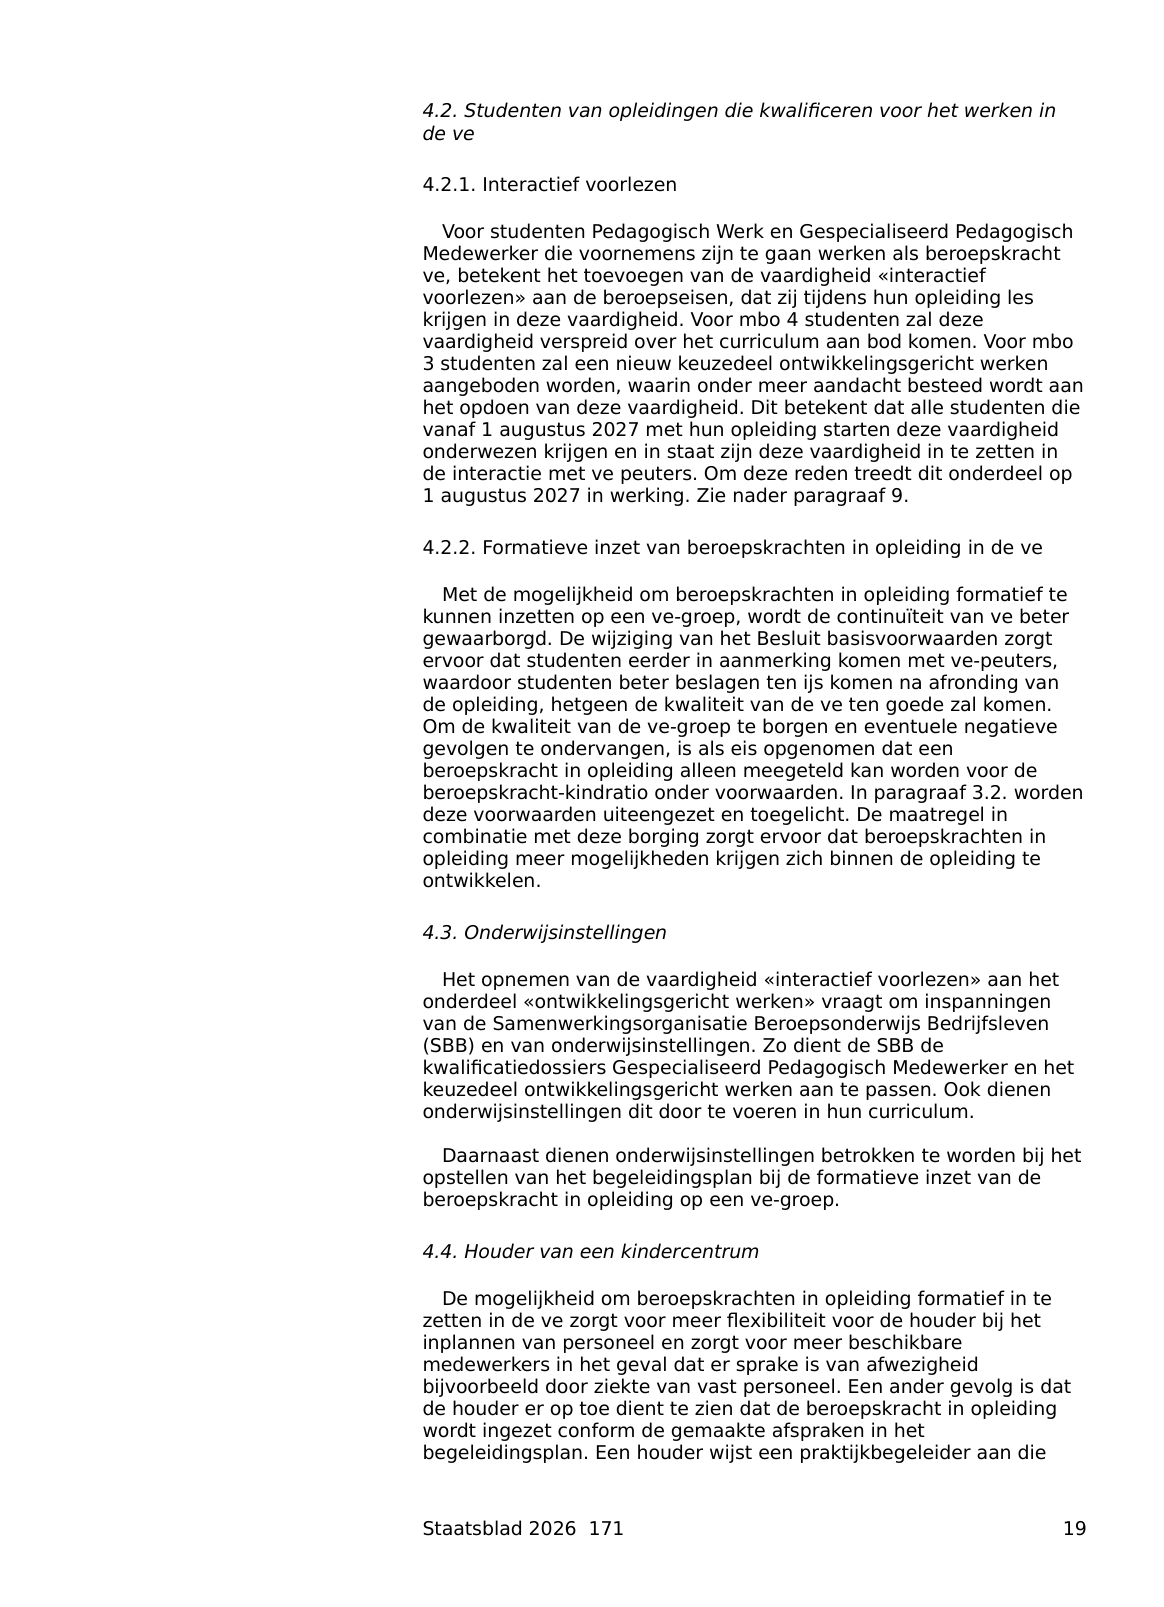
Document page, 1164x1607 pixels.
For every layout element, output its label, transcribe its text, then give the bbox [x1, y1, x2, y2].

text De mogelijkheid om beroepskrachten in opleiding formatief in te zetten in de ve zorgt voor meer flexibiliteit voor de houder bij het inplannen van personeel en zorgt voor meer beschikbare medewerkers in het geval dat er sprake is van afwezigheid bijvoorbeeld door ziekte van vast personeel. Een ander gevolg is dat de houder er op toe dient te zien dat de beroepskracht in opleiding wordt ingezet conform de gemaakte afspraken in het begeleidingsplan. Een houder wijst een praktijkbegeleider aan die [422, 1288, 1087, 1463]
text Daarnaast dienen onderwijsinstellingen betrokken te worden bij het opstellen van het begeleidingsplan bij de formatieve inzet van de beroepskracht in opleiding op een ve-groep. [422, 1145, 1087, 1211]
text Voor studenten Pedagogisch Werk en Gespecialiseerd Pedagogisch Medewerker die voornemens zijn te gaan werken als beroepskracht ve, betekent het toevoegen van de vaardigheid «interactief voorlezen» aan de beroepseisen, dat zij tijdens hun opleiding les krijgen in deze vaardigheid. Voor mbo 4 studenten zal deze vaardigheid verspreid over het curriculum aan bod komen. Voor mbo 3 studenten zal een nieuw keuzedeel ontwikkelingsgericht werken aangeboden worden, waarin onder meer aandacht besteed wordt aan het opdoen van deze vaardigheid. Dit betekent dat alle studenten die vanaf 1 augustus 2027 met hun opleiding starten deze vaardigheid onderwezen krijgen en in staat zijn deze vaardigheid in te zetten in de interactie met ve peuters. Om deze reden treedt dit onderdeel op 1 augustus 2027 in werking. Zie nader paragraaf 9. [422, 221, 1087, 507]
subtitle 4.2.1. Interactief voorlezen [422, 174, 1087, 196]
subtitle 4.2.2. Formatieve inzet van beroepskrachten in opleiding in de ve [422, 537, 1087, 559]
text Het opnemen van de vaardigheid «interactief voorlezen» aan het onderdeel «ontwikkelingsgericht werken» vraagt om inspanningen van de Samenwerkingsorganisatie Beroepsonderwijs Bedrijfsleven (SBB) en van onderwijsinstellingen. Zo dient de SBB de kwalificatiedossiers Gespecialiseerd Pedagogisch Medewerker en het keuzedeel ontwikkelingsgericht werken aan te passen. Ook dienen onderwijsinstellingen dit door te voeren in hun curriculum. [422, 969, 1087, 1123]
text Met de mogelijkheid om beroepskrachten in opleiding formatief te kunnen inzetten op een ve-groep, wordt de continuïteit van ve beter gewaarborgd. De wijziging van het Besluit basisvoorwaarden zorgt ervoor dat studenten eerder in aanmerking komen met ve-peuters, waardoor studenten beter beslagen ten ijs komen na afronding van de opleiding, hetgeen de kwaliteit van de ve ten goede zal komen. Om de kwaliteit van de ve-groep te borgen en eventuele negatieve gevolgen te ondervangen, is als eis opgenomen dat een beroepskracht in opleiding alleen meegeteld kan worden voor de beroepskracht-kindratio onder voorwaarden. In paragraaf 3.2. worden deze voorwaarden uiteengezet en toegelicht. De maatregel in combinatie met deze borging zorgt ervoor dat beroepskrachten in opleiding meer mogelijkheden krijgen zich binnen de opleiding te ontwikkelen. [422, 584, 1087, 892]
subtitle 4.4. Houder van een kindercentrum [422, 1241, 1087, 1263]
subtitle 4.2. Studenten van opleidingen die kwalificeren voor het werken in de ve [422, 100, 1087, 144]
subtitle 4.3. Onderwijsinstellingen [422, 922, 1087, 944]
